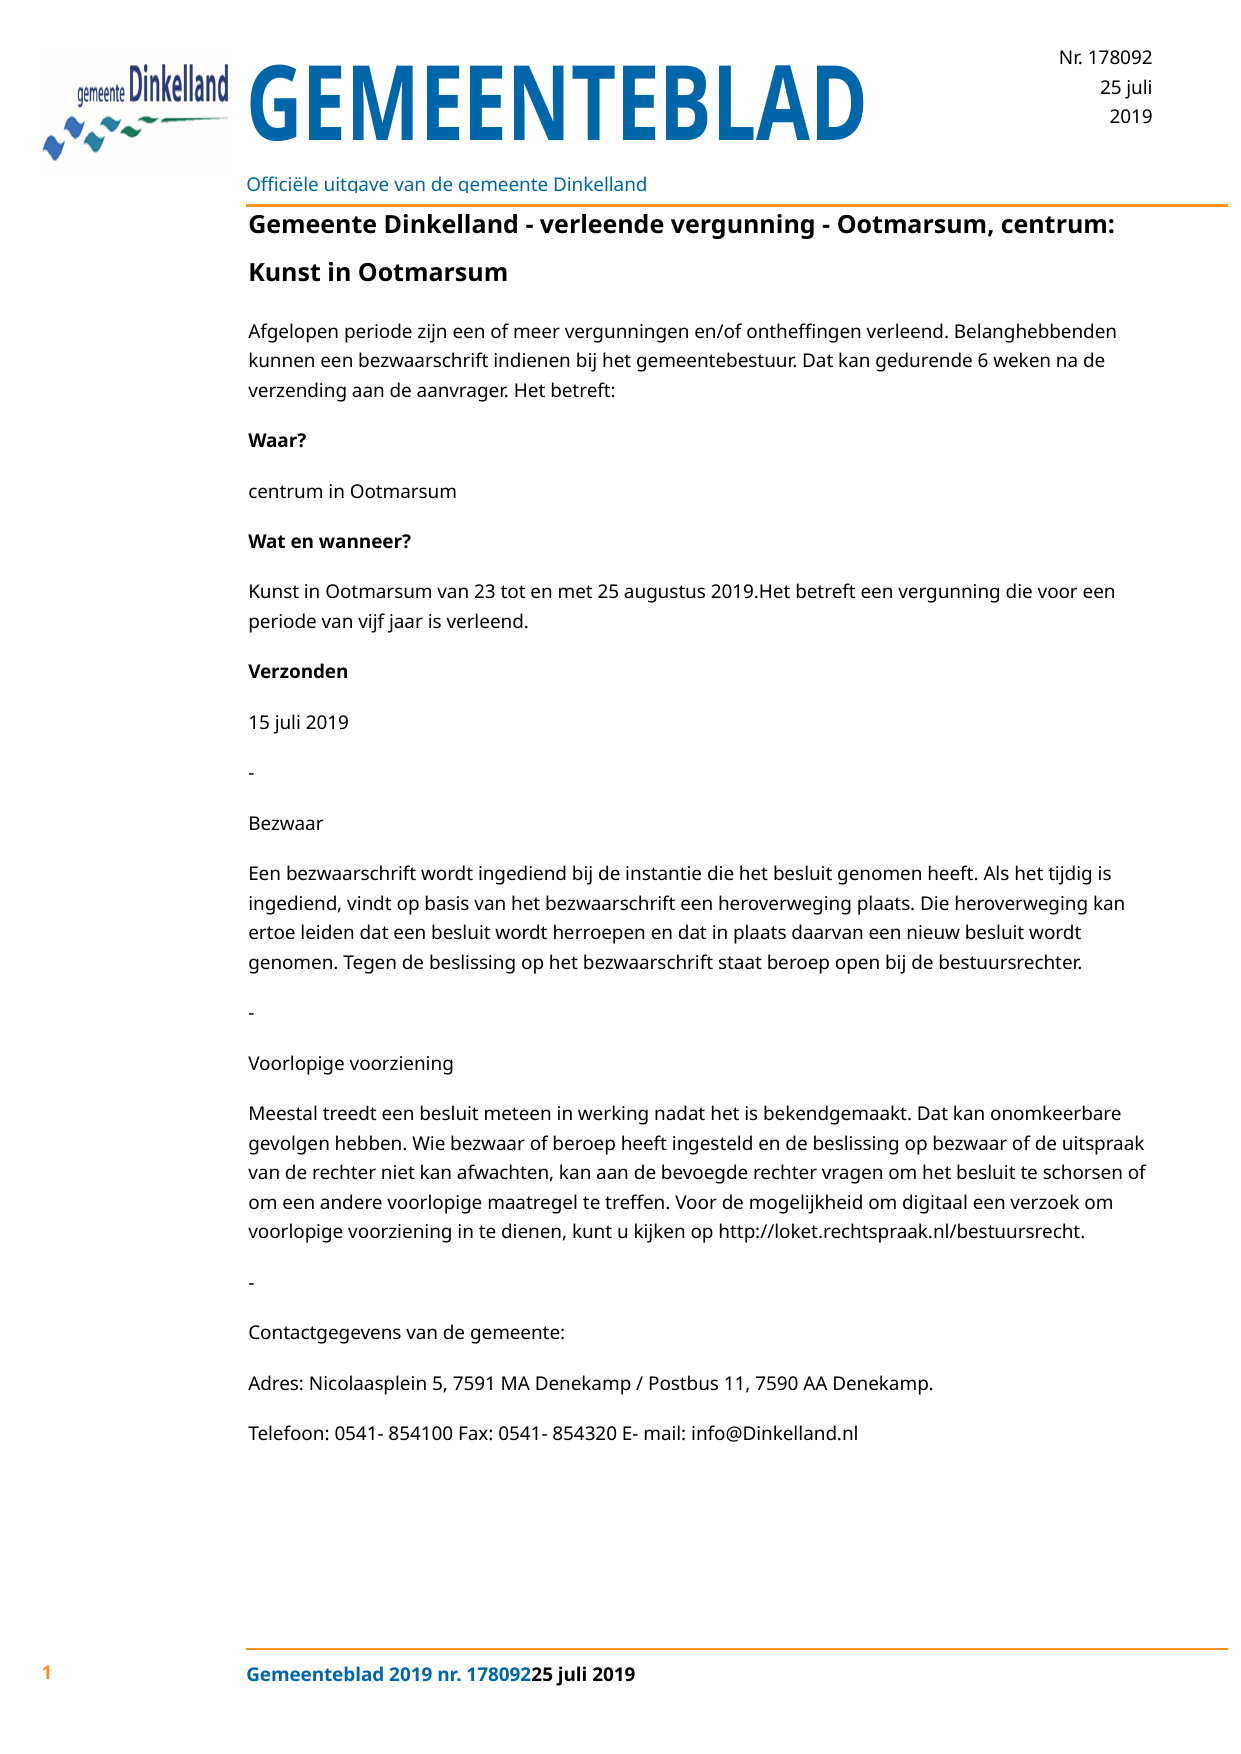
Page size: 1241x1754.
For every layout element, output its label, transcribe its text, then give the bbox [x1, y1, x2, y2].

text Bezwaar [248, 810, 1152, 836]
text Voorlopige voorziening [248, 1050, 1152, 1076]
text Telefoon: 0541- 854100 Fax: 0541- 854320 E- mail: info@Dinkelland.nl [248, 1420, 1152, 1446]
text centrum in Ootmarsum [248, 478, 1152, 504]
picture [41, 47, 231, 172]
text 15 juli 2019 [248, 709, 1152, 735]
text Contactgegevens van de gemeente: [248, 1319, 1152, 1345]
text - [248, 999, 1152, 1025]
text Een bezwaarschrift wordt ingediend bij de instantie die het besluit genomen heeft. Als het tijdig is ingediend, vindt op basis van het bezwaarschrift een heroverweging plaats. Die heroverweging kan ertoe leiden dat een besluit wordt herroepen en dat in plaats daarvan een nieuw besluit wordt genomen. Tegen de beslissing op het bezwaarschrift staat beroep open bij de bestuursrechter. [248, 860, 1152, 975]
text Verzonden [248, 659, 1152, 684]
text Waar? [248, 427, 1152, 453]
text Kunst in Ootmarsum van 23 tot en met 25 augustus 2019.Het betreft een vergunning die voor een periode van vijf jaar is verleend. [248, 579, 1152, 634]
text Afgelopen periode zijn een of meer vergunningen en/of ontheffingen verleend. Belanghebbenden kunnen een bezwaarschrift indienen bij het gemeentebestuur. Dat kan gedurende 6 weken na de verzending aan de aanvrager. Het betreft: [248, 318, 1152, 403]
text - [248, 1269, 1152, 1295]
text Adres: Nicolaasplein 5, 7591 MA Denekamp / Postbus 11, 7590 AA Denekamp. [248, 1370, 1152, 1396]
text Gemeente Dinkelland - verleende vergunning - Ootmarsum, centrum: Kunst in Ootmarsum [248, 207, 1152, 288]
text Meestal treedt een besluit meteen in werking nadat het is bekendgemaakt. Dat kan onomkeerbare gevolgen hebben. Wie bezwaar of beroep heeft ingesteld en de beslissing op bezwaar of de uitspraak van de rechter niet kan afwachten, kan aan de bevoegde rechter vragen om het besluit te schorsen of om een andere voorlopige maatregel te treffen. Voor de mogelijkheid om digitaal een verzoek om voorlopige voorziening in te dienen, kunt u kijken op http://loket.rechtspraak.nl/bestuursrecht. [248, 1100, 1152, 1244]
text - [248, 759, 1152, 785]
text Wat en wanneer? [248, 528, 1152, 554]
